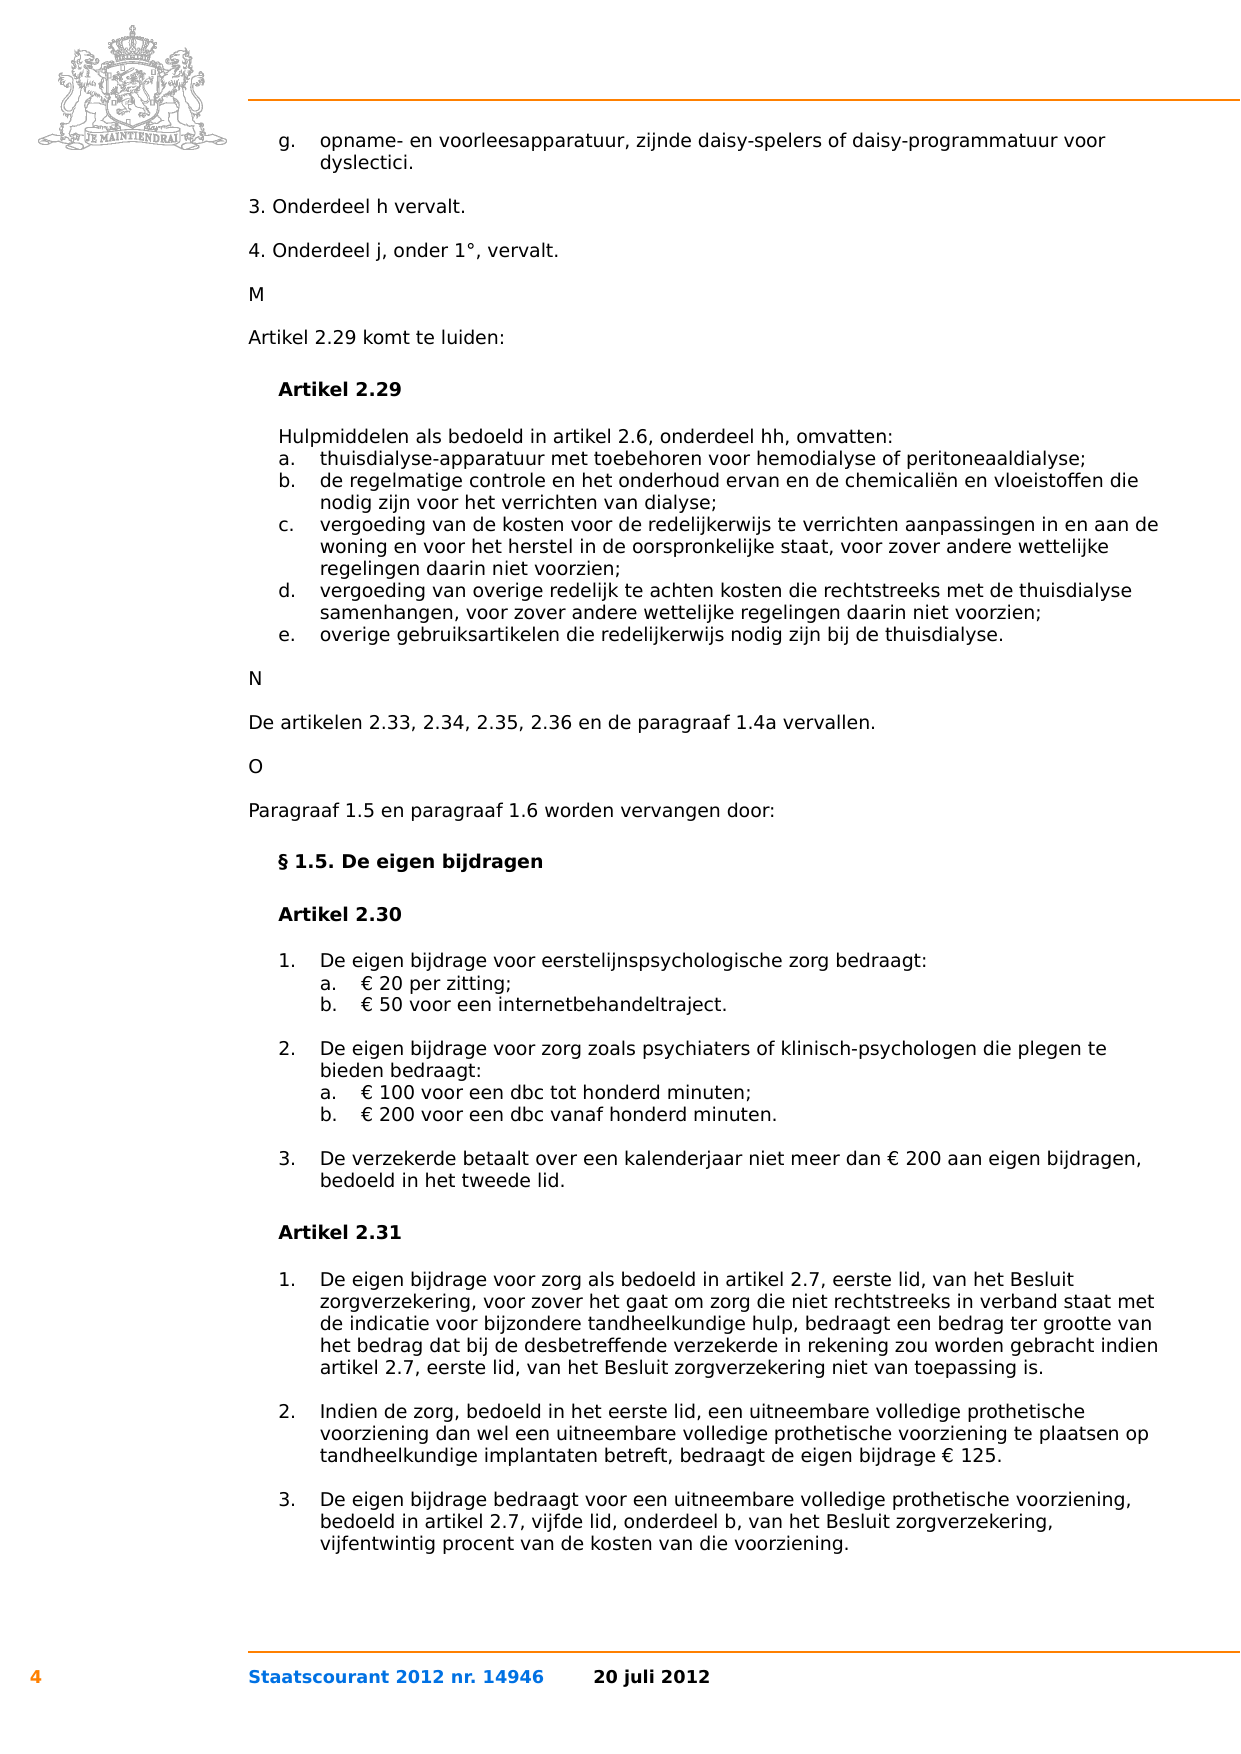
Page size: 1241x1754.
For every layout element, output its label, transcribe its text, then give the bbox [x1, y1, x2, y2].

text 3. De verzekerde betaalt over een kalenderjaar niet meer dan € 200 aan eigen bijdragen, bedoeld in het tweede lid. [278, 1148, 1163, 1192]
text 3. Onderdeel h vervalt. [248, 196, 1163, 218]
text Paragraaf 1.5 en paragraaf 1.6 worden vervangen door: [248, 799, 1163, 821]
text Artikel 2.29 komt te luiden: [248, 327, 1163, 349]
text b. de regelmatige controle en het onderhoud ervan en de chemicaliën en vloeistoffen die nodig zijn voor het verrichten van dialyse; [278, 470, 1163, 514]
subtitle § 1.5. De eigen bijdragen [278, 851, 1163, 873]
text a. thuisdialyse-apparatuur met toebehoren voor hemodialyse of peritoneaaldialyse; [278, 448, 1163, 470]
text 2. Indien de zorg, bedoeld in het eerste lid, een uitneembare volledige prothetische voorziening dan wel een uitneembare volledige prothetische voorziening te plaatsen op tandheelkundige implantaten betreft, bedraagt de eigen bijdrage € 125. [278, 1401, 1163, 1467]
subtitle Artikel 2.29 [278, 379, 1163, 401]
text O [248, 756, 1163, 778]
text g. opname- en voorleesapparatuur, zijnde daisy-spelers of daisy-programmatuur voor dyslectici. [278, 130, 1163, 174]
text 1. De eigen bijdrage voor eerstelijnspsychologische zorg bedraagt: [278, 950, 1163, 972]
subtitle Artikel 2.30 [278, 903, 1163, 925]
text 4. Onderdeel j, onder 1°, vervalt. [248, 239, 1163, 262]
text M [248, 283, 1163, 305]
subtitle Artikel 2.31 [278, 1222, 1163, 1244]
text N [248, 668, 1163, 690]
text 3. De eigen bijdrage bedraagt voor een uitneembare volledige prothetische voorziening, bedoeld in artikel 2.7, vijfde lid, onderdeel b, van het Besluit zorgverzekering, vijfentwintig procent van de kosten van die voorziening. [278, 1488, 1163, 1554]
text 1. De eigen bijdrage voor zorg als bedoeld in artikel 2.7, eerste lid, van het Besluit zorgverzekering, voor zover het gaat om zorg die niet rechtstreeks in verband staat met de indicatie voor bijzondere tandheelkundige hulp, bedraagt een bedrag ter grootte van het bedrag dat bij de desbetreffende verzekerde in rekening zou worden gebracht indien artikel 2.7, eerste lid, van het Besluit zorgverzekering niet van toepassing is. [278, 1269, 1163, 1379]
text b. € 200 voor een dbc vanaf honderd minuten. [319, 1104, 1163, 1126]
text a. € 100 voor een dbc tot honderd minuten; [319, 1082, 1163, 1104]
text e. overige gebruiksartikelen die redelijkerwijs nodig zijn bij de thuisdialyse. [278, 624, 1163, 646]
text d. vergoeding van overige redelijk te achten kosten die rechtstreeks met de thuisdialyse samenhangen, voor zover andere wettelijke regelingen daarin niet voorzien; [278, 580, 1163, 624]
text De artikelen 2.33, 2.34, 2.35, 2.36 en de paragraaf 1.4a vervallen. [248, 712, 1163, 734]
picture [38, 25, 227, 150]
text Hulpmiddelen als bedoeld in artikel 2.6, onderdeel hh, omvatten: [278, 426, 1163, 448]
text b. € 50 voor een internetbehandeltraject. [319, 994, 1163, 1016]
text 2. De eigen bijdrage voor zorg zoals psychiaters of klinisch-psychologen die plegen te bieden bedraagt: [278, 1038, 1163, 1082]
text c. vergoeding van de kosten voor de redelijkerwijs te verrichten aanpassingen in en aan de woning en voor het herstel in de oorspronkelijke staat, voor zover andere wettelijke regelingen daarin niet voorzien; [278, 514, 1163, 580]
text a. € 20 per zitting; [319, 972, 1163, 994]
